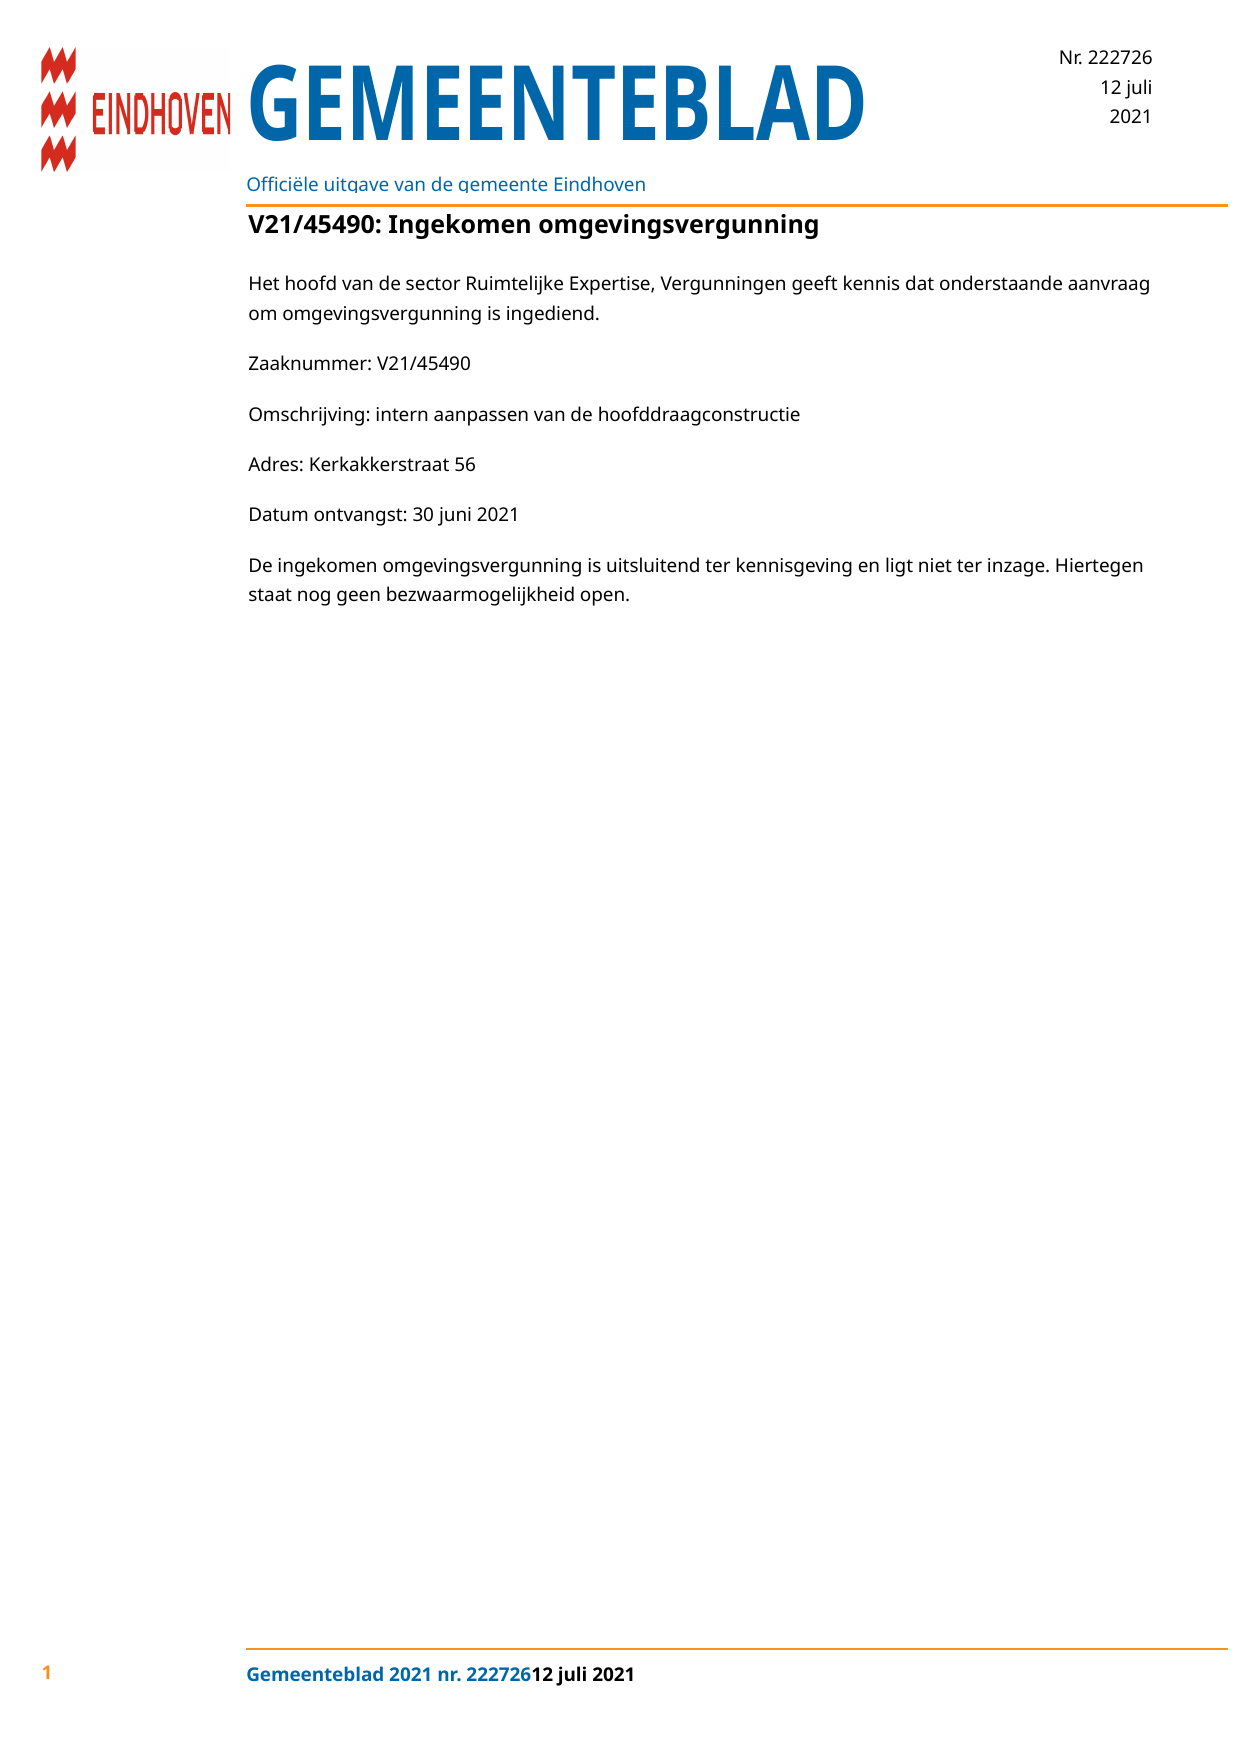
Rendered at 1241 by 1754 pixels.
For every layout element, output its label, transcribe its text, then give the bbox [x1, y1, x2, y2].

text Adres: Kerkakkerstraat 56 [248, 451, 1152, 477]
text De ingekomen omgevingsvergunning is uitsluitend ter kennisgeving en ligt niet ter inzage. Hiertegen staat nog geen bezwaarmogelijkheid open. [248, 552, 1152, 607]
picture [41, 47, 231, 172]
text V21/45490: Ingekomen omgevingsvergunning [248, 207, 1152, 241]
text Het hoofd van de sector Ruimtelijke Expertise, Vergunningen geeft kennis dat onderstaande aanvraag om omgevingsvergunning is ingediend. [248, 270, 1152, 326]
text Datum ontvangst: 30 juni 2021 [248, 502, 1152, 527]
text Omschrijving: intern aanpassen van de hoofddraagconstructie [248, 401, 1152, 426]
text Zaaknummer: V21/45490 [248, 350, 1152, 376]
